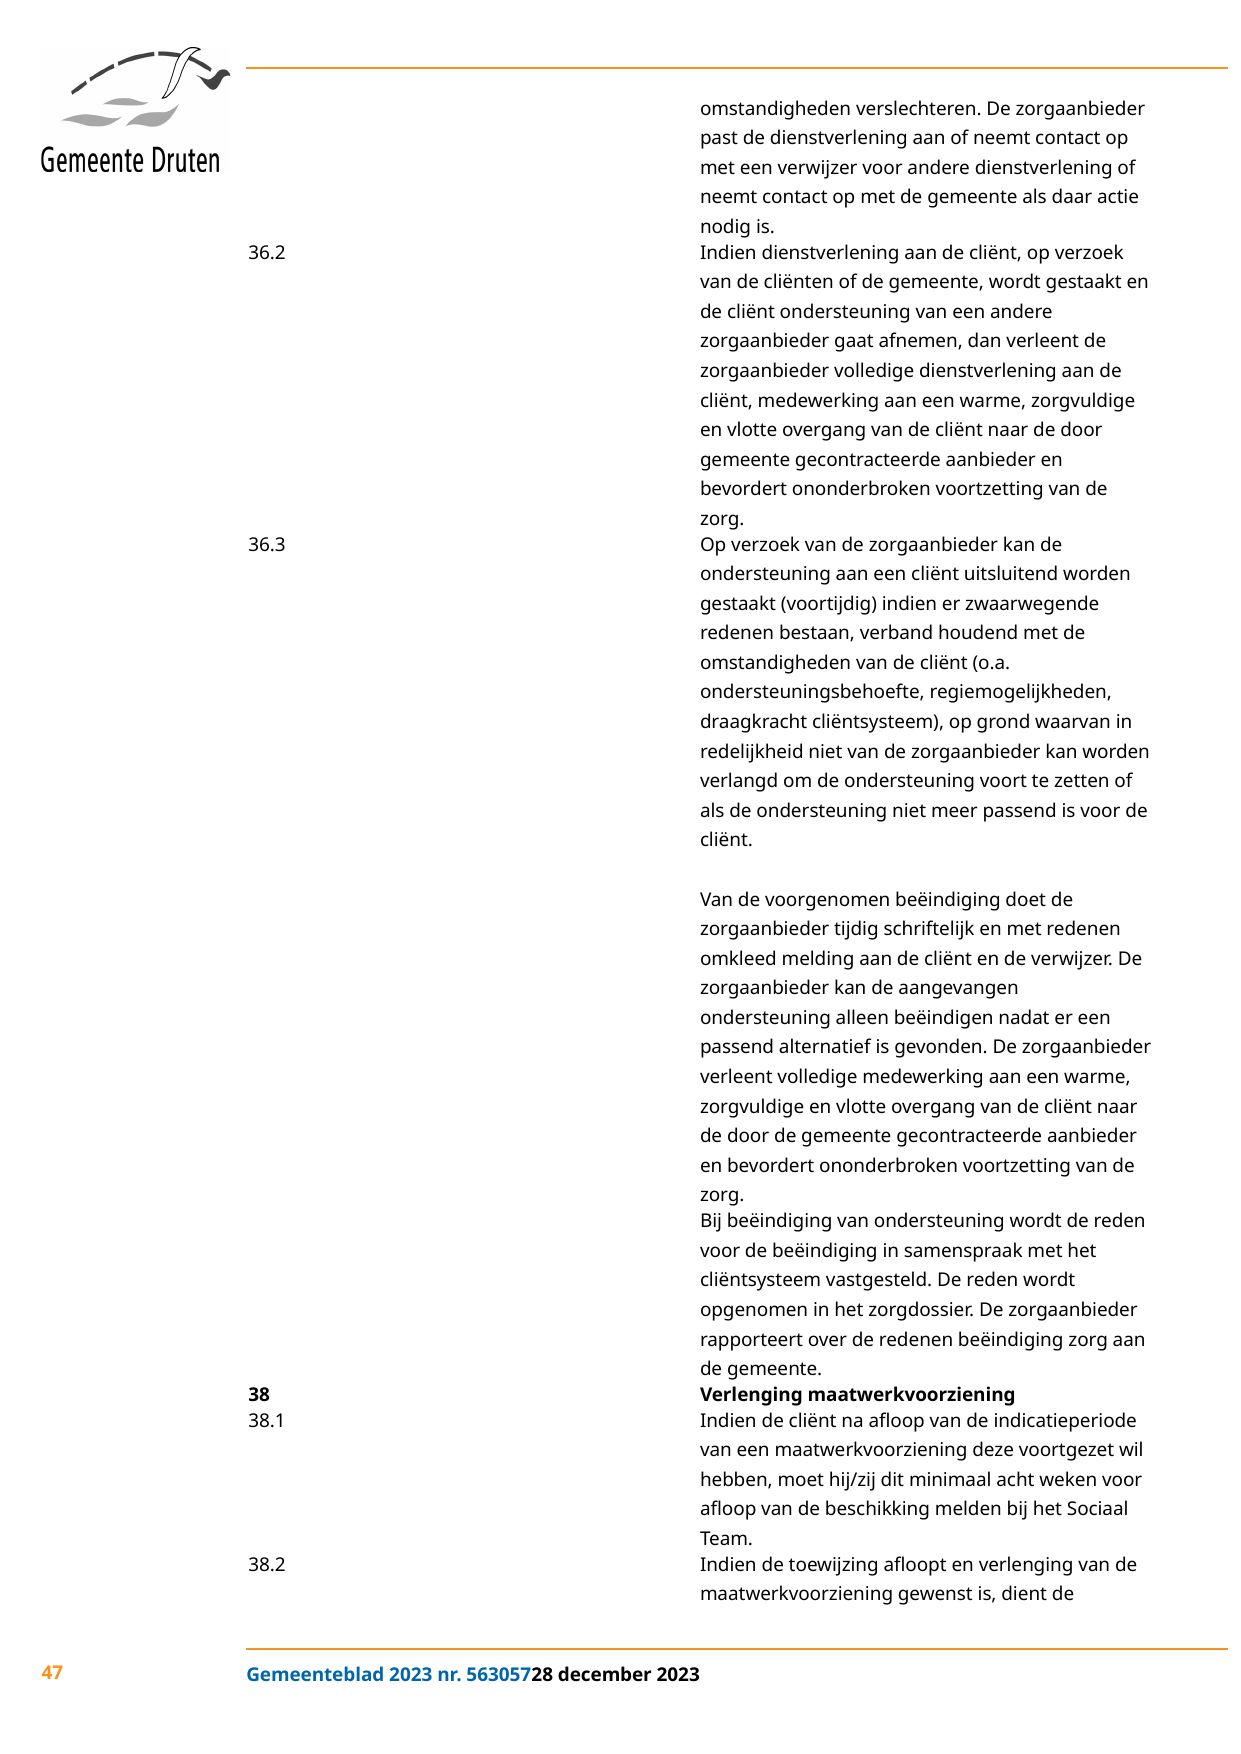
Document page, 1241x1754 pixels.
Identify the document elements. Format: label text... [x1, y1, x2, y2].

table_cell Op verzoek van de zorgaanbieder kan de ondersteuning aan een cliënt uitsluitend worden gestaakt (voortijdig) indien er zwaarwegende redenen bestaan, verband houdend met de omstandigheden van de cliënt (o.a. ondersteuningsbehoefte, regiemogelijkheden, draagkracht cliëntsysteem), op grond waarvan in redelijkheid niet van de zorgaanbieder kan worden verlangd om de ondersteuning voort te zetten of als de ondersteuning niet meer passend is voor de cliënt. Van de voorgenomen beëindiging doet de zorgaanbieder tijdig schriftelijk en met redenen omkleed melding aan de cliënt en de verwijzer. De zorgaanbieder kan de aangevangen ondersteuning alleen beëindigen nadat er een passend alternatief is gevonden. De zorgaanbieder verleent volledige medewerking aan een warme, zorgvuldige en vlotte overgang van de cliënt naar de door de gemeente gecontracteerde aanbieder en bevordert ononderbroken voortzetting van de zorg. [700, 531, 1152, 1207]
table_cell 38 [248, 1381, 700, 1407]
table_cell [248, 1208, 700, 1381]
table_cell 38.2 [248, 1551, 700, 1606]
table_cell Verlenging maatwerkvoorziening [700, 1381, 1152, 1407]
table_cell 36.3 [248, 531, 700, 1207]
table_cell 36.2 [248, 239, 700, 531]
picture [41, 47, 231, 172]
table_cell Indien dienstverlening aan de cliënt, op verzoek van de cliënten of de gemeente, wordt gestaakt en de cliënt ondersteuning van een andere zorgaanbieder gaat afnemen, dan verleent de zorgaanbieder volledige dienstverlening aan de cliënt, medewerking aan een warme, zorgvuldige en vlotte overgang van de cliënt naar de door gemeente gecontracteerde aanbieder en bevordert ononderbroken voortzetting van de zorg. [700, 239, 1152, 531]
table_cell Indien de cliënt na afloop van de indicatieperiode van een maatwerkvoorziening deze voortgezet wil hebben, moet hij/zij dit minimaal acht weken voor afloop van de beschikking melden bij het Sociaal Team. [700, 1407, 1152, 1551]
table_cell Indien de toewijzing afloopt en verlenging van de maatwerkvoorziening gewenst is, dient de [700, 1551, 1152, 1606]
table_cell [248, 95, 700, 239]
table_cell Bij beëindiging van ondersteuning wordt de reden voor de beëindiging in samenspraak met het cliëntsysteem vastgesteld. De reden wordt opgenomen in het zorgdossier. De zorgaanbieder rapporteert over de redenen beëindiging zorg aan de gemeente. [700, 1208, 1152, 1381]
table_cell omstandigheden verslechteren. De zorgaanbieder past de dienstverlening aan of neemt contact op met een verwijzer voor andere dienstverlening of neemt contact op met de gemeente als daar actie nodig is. [700, 95, 1152, 239]
table_cell 38.1 [248, 1407, 700, 1551]
